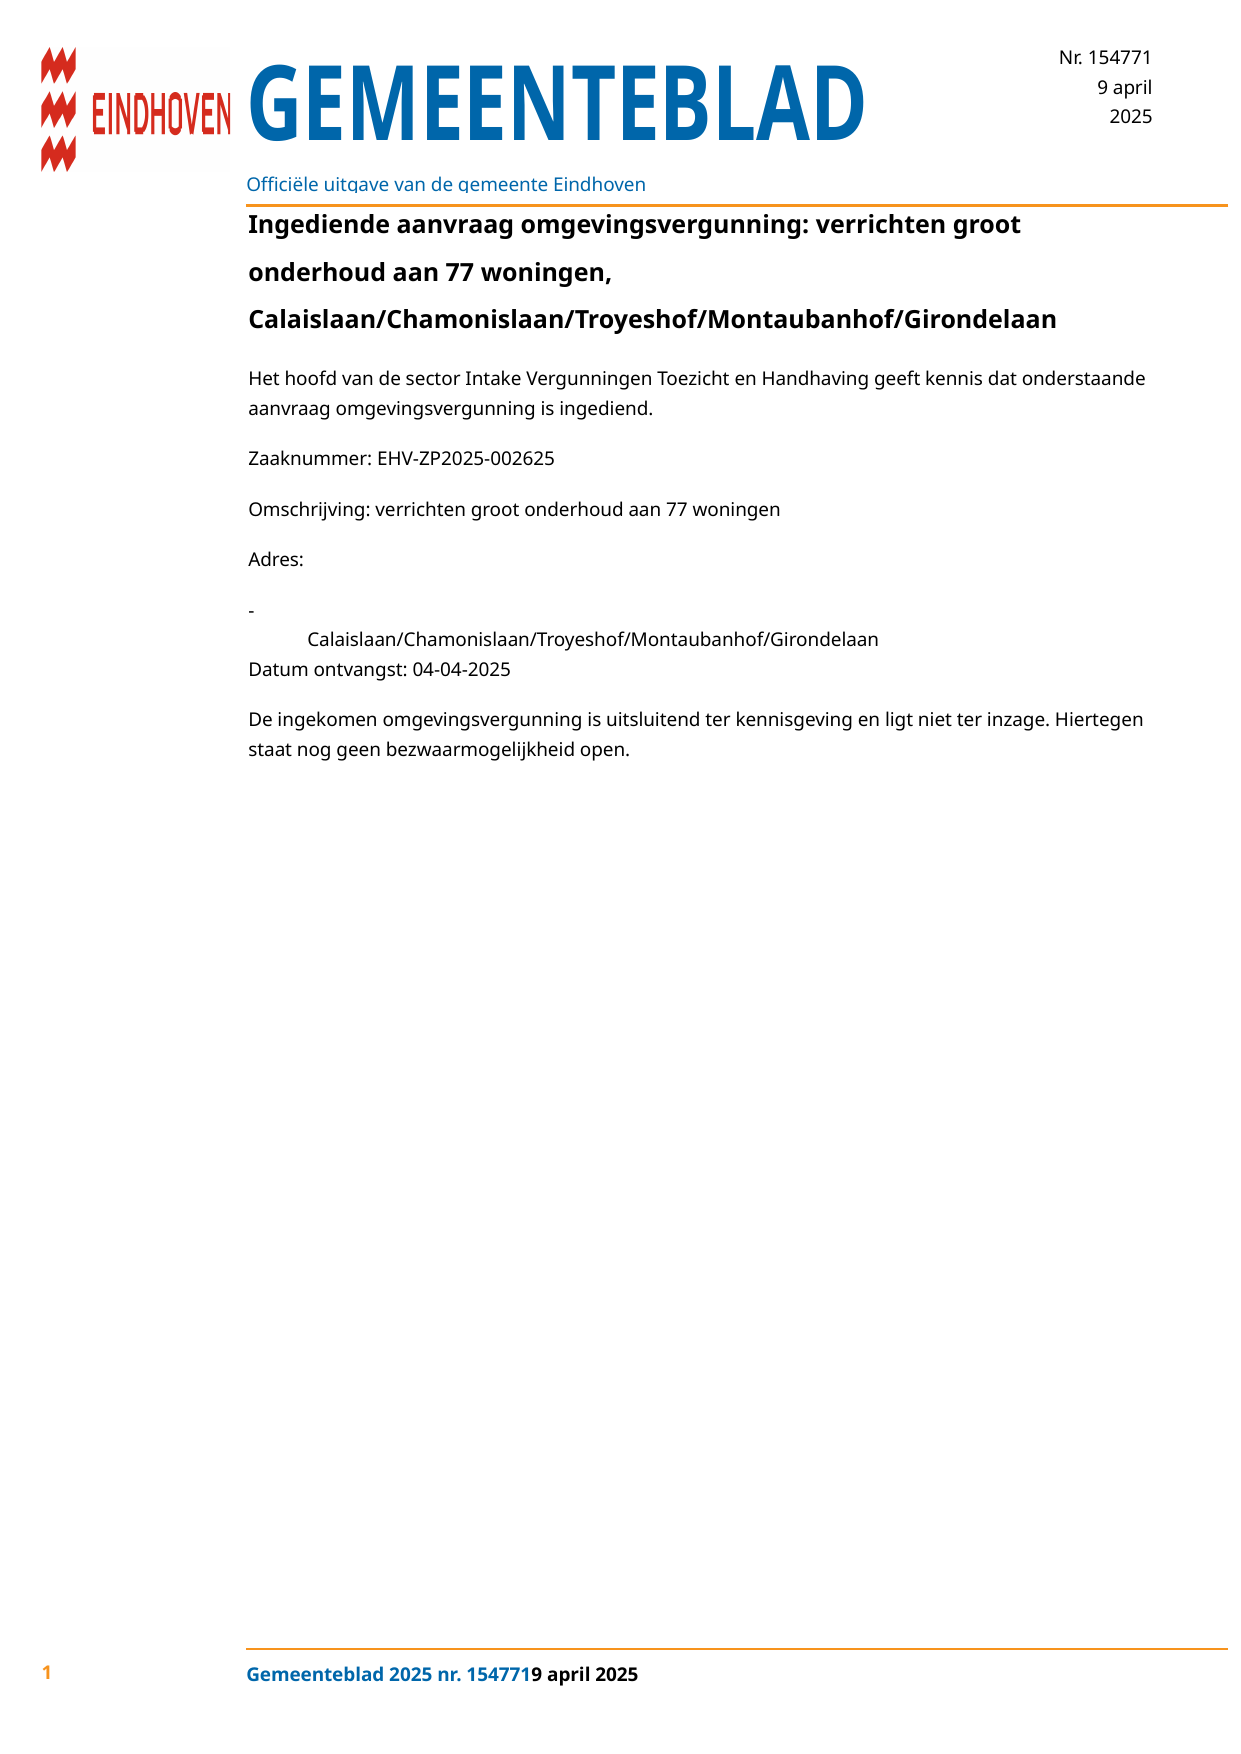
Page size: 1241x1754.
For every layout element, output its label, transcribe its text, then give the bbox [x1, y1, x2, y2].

text De ingekomen omgevingsvergunning is uitsluitend ter kennisgeving en ligt niet ter inzage. Hiertegen staat nog geen bezwaarmogelijkheid open. [248, 706, 1152, 762]
text Het hoofd van de sector Intake Vergunningen Toezicht en Handhaving geeft kennis dat onderstaande aanvraag omgevingsvergunning is ingediend. [248, 366, 1152, 421]
text Ingediende aanvraag omgevingsvergunning: verrichten groot onderhoud aan 77 woningen, Calaislaan/Chamonislaan/Troyeshof/Montaubanhof/Girondelaan [248, 207, 1152, 336]
list Calaislaan/Chamonislaan/Troyeshof/Montaubanhof/Girondelaan [248, 626, 1152, 652]
text Zaaknummer: EHV-ZP2025-002625 [248, 446, 1152, 471]
text Adres: [248, 546, 1152, 572]
picture [41, 47, 231, 172]
text Omschrijving: verrichten groot onderhoud aan 77 woningen [248, 496, 1152, 522]
text Datum ontvangst: 04-04-2025 [248, 656, 1152, 682]
